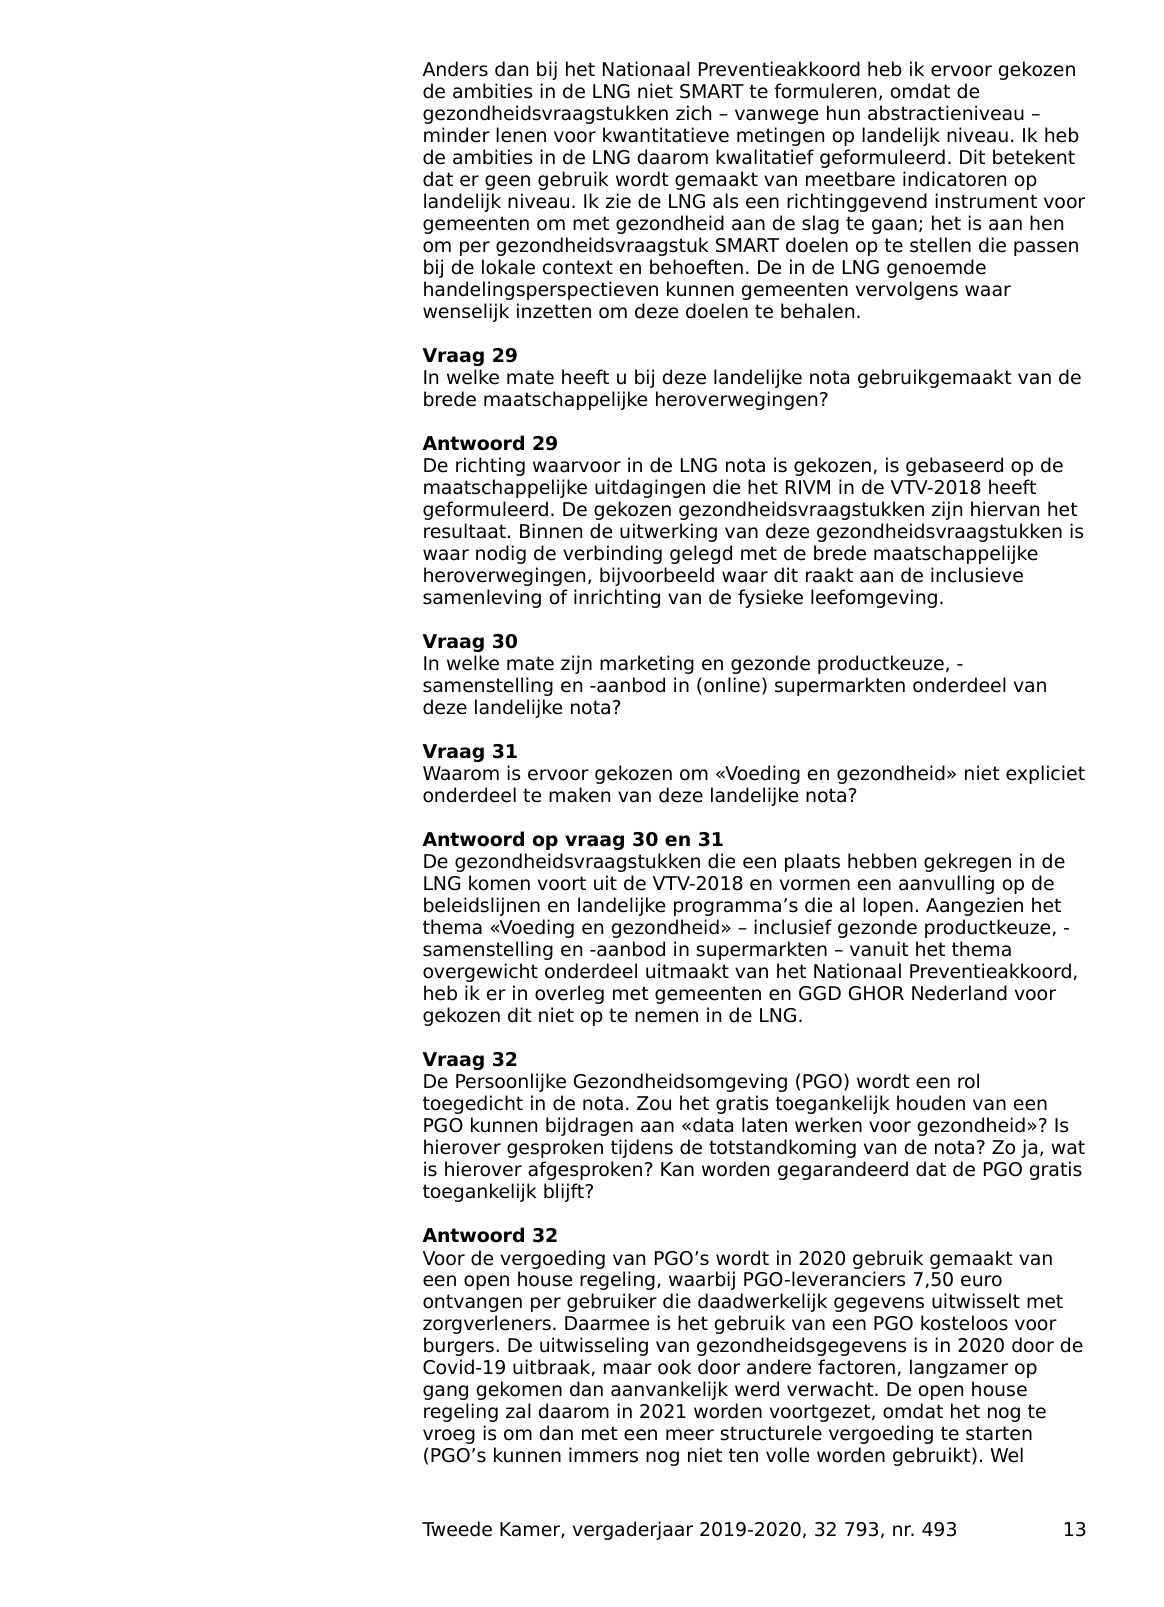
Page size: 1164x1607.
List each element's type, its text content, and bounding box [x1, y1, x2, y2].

text De gezondheidsvraagstukken die een plaats hebben gekregen in de LNG komen voort uit de VTV-2018 en vormen een aanvulling op de beleidslijnen en landelijke programma’s die al lopen. Aangezien het thema «Voeding en gezondheid» – inclusief gezonde productkeuze, -samenstelling en -aanbod in supermarkten – vanuit het thema overgewicht onderdeel uitmaakt van het Nationaal Preventieakkoord, heb ik er in overleg met gemeenten en GGD GHOR Nederland voor gekozen dit niet op te nemen in de LNG. [422, 851, 1087, 1027]
text Vraag 31 [422, 741, 1087, 763]
text Anders dan bij het Nationaal Preventieakkoord heb ik ervoor gekozen de ambities in de LNG niet SMART te formuleren, omdat de gezondheidsvraagstukken zich – vanwege hun abstractieniveau – minder lenen voor kwantitatieve metingen op landelijk niveau. Ik heb de ambities in de LNG daarom kwalitatief geformuleerd. Dit betekent dat er geen gebruik wordt gemaakt van meetbare indicatoren op landelijk niveau. Ik zie de LNG als een richtinggevend instrument voor gemeenten om met gezondheid aan de slag te gaan; het is aan hen om per gezondheidsvraagstuk SMART doelen op te stellen die passen bij de lokale context en behoeften. De in de LNG genoemde handelingsperspectieven kunnen gemeenten vervolgens waar wenselijk inzetten om deze doelen te behalen. [422, 59, 1087, 323]
text Antwoord 32 [422, 1225, 1087, 1247]
text Antwoord 29 [422, 433, 1087, 455]
text Vraag 32 [422, 1049, 1087, 1071]
text In welke mate heeft u bij deze landelijke nota gebruikgemaakt van de brede maatschappelijke heroverwegingen? [422, 367, 1087, 411]
text De richting waarvoor in de LNG nota is gekozen, is gebaseerd op de maatschappelijke uitdagingen die het RIVM in de VTV-2018 heeft geformuleerd. De gekozen gezondheidsvraagstukken zijn hiervan het resultaat. Binnen de uitwerking van deze gezondheidsvraagstukken is waar nodig de verbinding gelegd met de brede maatschappelijke heroverwegingen, bijvoorbeeld waar dit raakt aan de inclusieve samenleving of inrichting van de fysieke leefomgeving. [422, 455, 1087, 609]
text Antwoord op vraag 30 en 31 [422, 829, 1087, 851]
text De Persoonlijke Gezondheidsomgeving (PGO) wordt een rol toegedicht in de nota. Zou het gratis toegankelijk houden van een PGO kunnen bijdragen aan «data laten werken voor gezondheid»? Is hierover gesproken tijdens de totstandkoming van de nota? Zo ja, wat is hierover afgesproken? Kan worden gegarandeerd dat de PGO gratis toegankelijk blijft? [422, 1071, 1087, 1203]
text Voor de vergoeding van PGO’s wordt in 2020 gebruik gemaakt van een open house regeling, waarbij PGO-leveranciers 7,50 euro ontvangen per gebruiker die daadwerkelijk gegevens uitwisselt met zorgverleners. Daarmee is het gebruik van een PGO kosteloos voor burgers. De uitwisseling van gezondheidsgegevens is in 2020 door de Covid-19 uitbraak, maar ook door andere factoren, langzamer op gang gekomen dan aanvankelijk werd verwacht. De open house regeling zal daarom in 2021 worden voortgezet, omdat het nog te vroeg is om dan met een meer structurele vergoeding te starten (PGO’s kunnen immers nog niet ten volle worden gebruikt). Wel [422, 1247, 1087, 1467]
text In welke mate zijn marketing en gezonde productkeuze, -samenstelling en -aanbod in (online) supermarkten onderdeel van deze landelijke nota? [422, 653, 1087, 719]
text Vraag 29 [422, 345, 1087, 367]
text Waarom is ervoor gekozen om «Voeding en gezondheid» niet expliciet onderdeel te maken van deze landelijke nota? [422, 763, 1087, 807]
text Vraag 30 [422, 631, 1087, 653]
